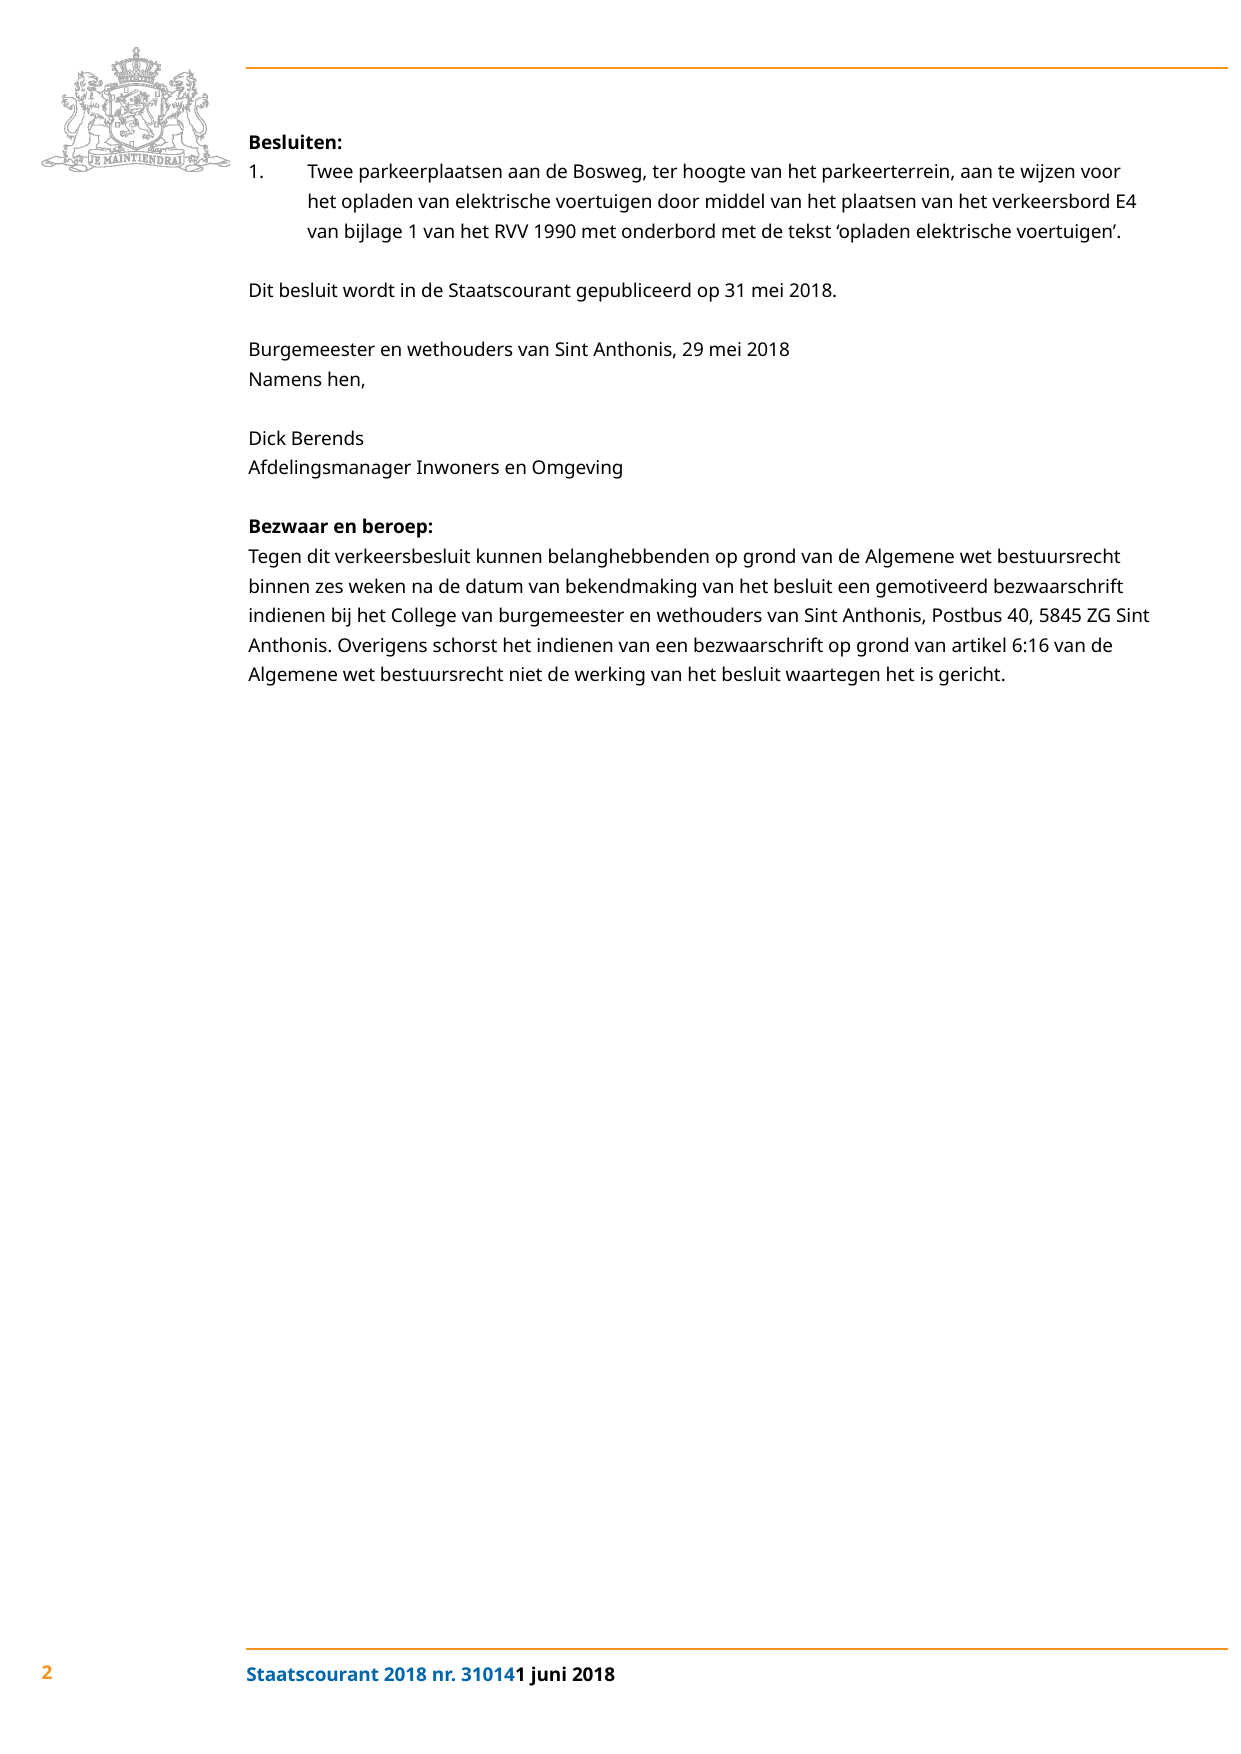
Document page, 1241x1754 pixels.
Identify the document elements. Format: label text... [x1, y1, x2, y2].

text Namens hen, [248, 366, 1152, 392]
text Dit besluit wordt in de Staatscourant gepubliceerd op 31 mei 2018. [248, 277, 1152, 303]
text Bezwaar en beroep: [248, 514, 1152, 539]
picture [41, 47, 231, 172]
text Afdelingsmanager Inwoners en Omgeving [248, 454, 1152, 480]
text Burgemeester en wethouders van Sint Anthonis, 29 mei 2018 [248, 336, 1152, 362]
text Tegen dit verkeersbesluit kunnen belanghebbenden op grond van de Algemene wet bestuursrecht binnen zes weken na de datum van bekendmaking van het besluit een gemotiveerd bezwaarschrift indienen bij het College van burgemeester en wethouders van Sint Anthonis, Postbus 40, 5845 ZG Sint Anthonis. Overigens schorst het indienen van een bezwaarschrift op grond van artikel 6:16 van de Algemene wet bestuursrecht niet de werking van het besluit waartegen het is gericht. [248, 543, 1152, 687]
list Twee parkeerplaatsen aan de Bosweg, ter hoogte van het parkeerterrein, aan te wijzen voor het opladen van elektrische voertuigen door middel van het plaatsen van het verkeersbord E4 van bijlage 1 van het RVV 1990 met onderbord met de tekst ‘opladen elektrische voertuigen’. [248, 159, 1152, 244]
text Dick Berends [248, 425, 1152, 451]
text Besluiten: [248, 129, 1152, 155]
